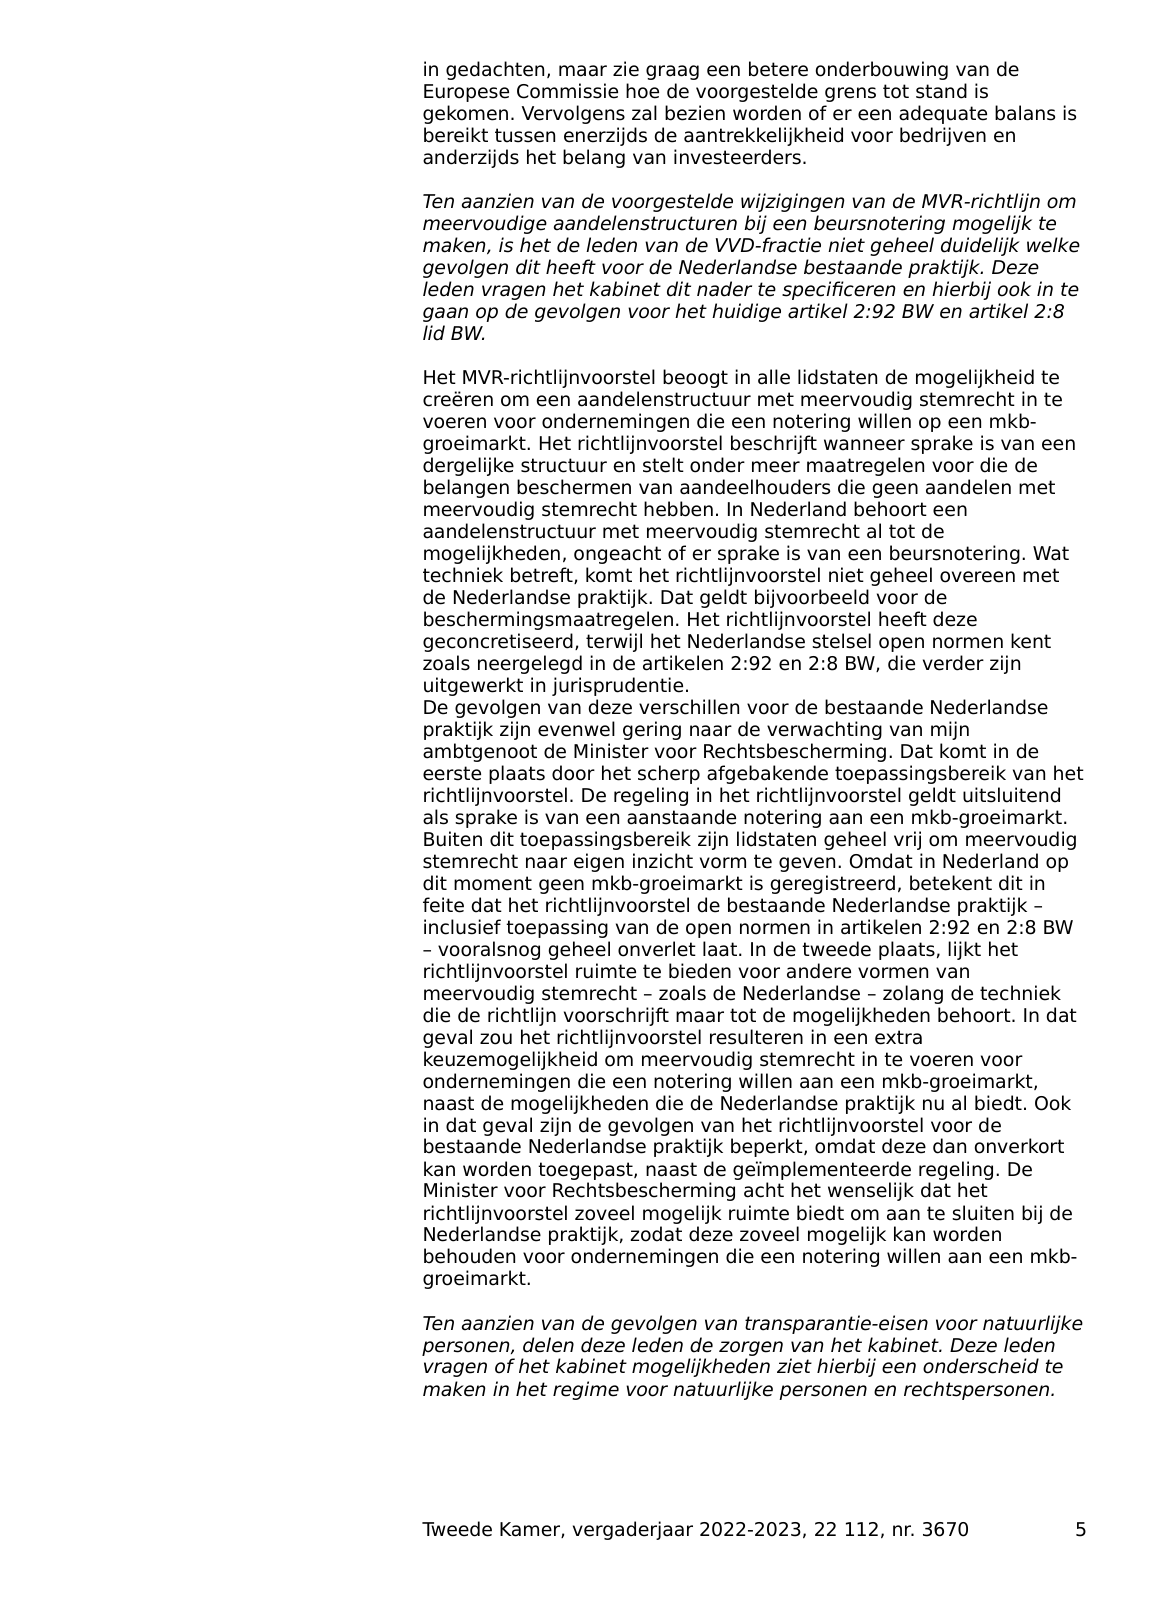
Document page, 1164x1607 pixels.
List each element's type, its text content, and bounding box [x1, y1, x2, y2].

text Het MVR-richtlijnvoorstel beoogt in alle lidstaten de mogelijkheid te creëren om een aandelenstructuur met meervoudig stemrecht in te voeren voor ondernemingen die een notering willen op een mkb-groeimarkt. Het richtlijnvoorstel beschrijft wanneer sprake is van een dergelijke structuur en stelt onder meer maatregelen voor die de belangen beschermen van aandeelhouders die geen aandelen met meervoudig stemrecht hebben. In Nederland behoort een aandelenstructuur met meervoudig stemrecht al tot de mogelijkheden, ongeacht of er sprake is van een beursnotering. Wat techniek betreft, komt het richtlijnvoorstel niet geheel overeen met de Nederlandse praktijk. Dat geldt bijvoorbeeld voor de beschermingsmaatregelen. Het richtlijnvoorstel heeft deze geconcretiseerd, terwijl het Nederlandse stelsel open normen kent zoals neergelegd in de artikelen 2:92 en 2:8 BW, die verder zijn uitgewerkt in jurisprudentie. [422, 367, 1087, 697]
text De gevolgen van deze verschillen voor de bestaande Nederlandse praktijk zijn evenwel gering naar de verwachting van mijn ambtgenoot de Minister voor Rechtsbescherming. Dat komt in de eerste plaats door het scherp afgebakende toepassingsbereik van het richtlijnvoorstel. De regeling in het richtlijnvoorstel geldt uitsluitend als sprake is van een aanstaande notering aan een mkb-groeimarkt. Buiten dit toepassingsbereik zijn lidstaten geheel vrij om meervoudig stemrecht naar eigen inzicht vorm te geven. Omdat in Nederland op dit moment geen mkb-groeimarkt is geregistreerd, betekent dit in feite dat het richtlijnvoorstel de bestaande Nederlandse praktijk – inclusief toepassing van de open normen in artikelen 2:92 en 2:8 BW – vooralsnog geheel onverlet laat. In de tweede plaats, lijkt het richtlijnvoorstel ruimte te bieden voor andere vormen van meervoudig stemrecht – zoals de Nederlandse – zolang de techniek die de richtlijn voorschrijft maar tot de mogelijkheden behoort. In dat geval zou het richtlijnvoorstel resulteren in een extra keuzemogelijkheid om meervoudig stemrecht in te voeren voor ondernemingen die een notering willen aan een mkb-groeimarkt, naast de mogelijkheden die de Nederlandse praktijk nu al biedt. Ook in dat geval zijn de gevolgen van het richtlijnvoorstel voor de bestaande Nederlandse praktijk beperkt, omdat deze dan onverkort kan worden toegepast, naast de geïmplementeerde regeling. De Minister voor Rechtsbescherming acht het wenselijk dat het richtlijnvoorstel zoveel mogelijk ruimte biedt om aan te sluiten bij de Nederlandse praktijk, zodat deze zoveel mogelijk kan worden behouden voor ondernemingen die een notering willen aan een mkb-groeimarkt. [422, 697, 1087, 1290]
text Ten aanzien van de gevolgen van transparantie-eisen voor natuurlijke personen, delen deze leden de zorgen van het kabinet. Deze leden vragen of het kabinet mogelijkheden ziet hierbij een onderscheid te maken in het regime voor natuurlijke personen en rechtspersonen. [422, 1312, 1087, 1400]
text Ten aanzien van de voorgestelde wijzigingen van de MVR-richtlijn om meervoudige aandelenstructuren bij een beursnotering mogelijk te maken, is het de leden van de VVD-fractie niet geheel duidelijk welke gevolgen dit heeft voor de Nederlandse bestaande praktijk. Deze leden vragen het kabinet dit nader te specificeren en hierbij ook in te gaan op de gevolgen voor het huidige artikel 2:92 BW en artikel 2:8 lid BW. [422, 191, 1087, 345]
text in gedachten, maar zie graag een betere onderbouwing van de Europese Commissie hoe de voorgestelde grens tot stand is gekomen. Vervolgens zal bezien worden of er een adequate balans is bereikt tussen enerzijds de aantrekkelijkheid voor bedrijven en anderzijds het belang van investeerders. [422, 59, 1087, 169]
